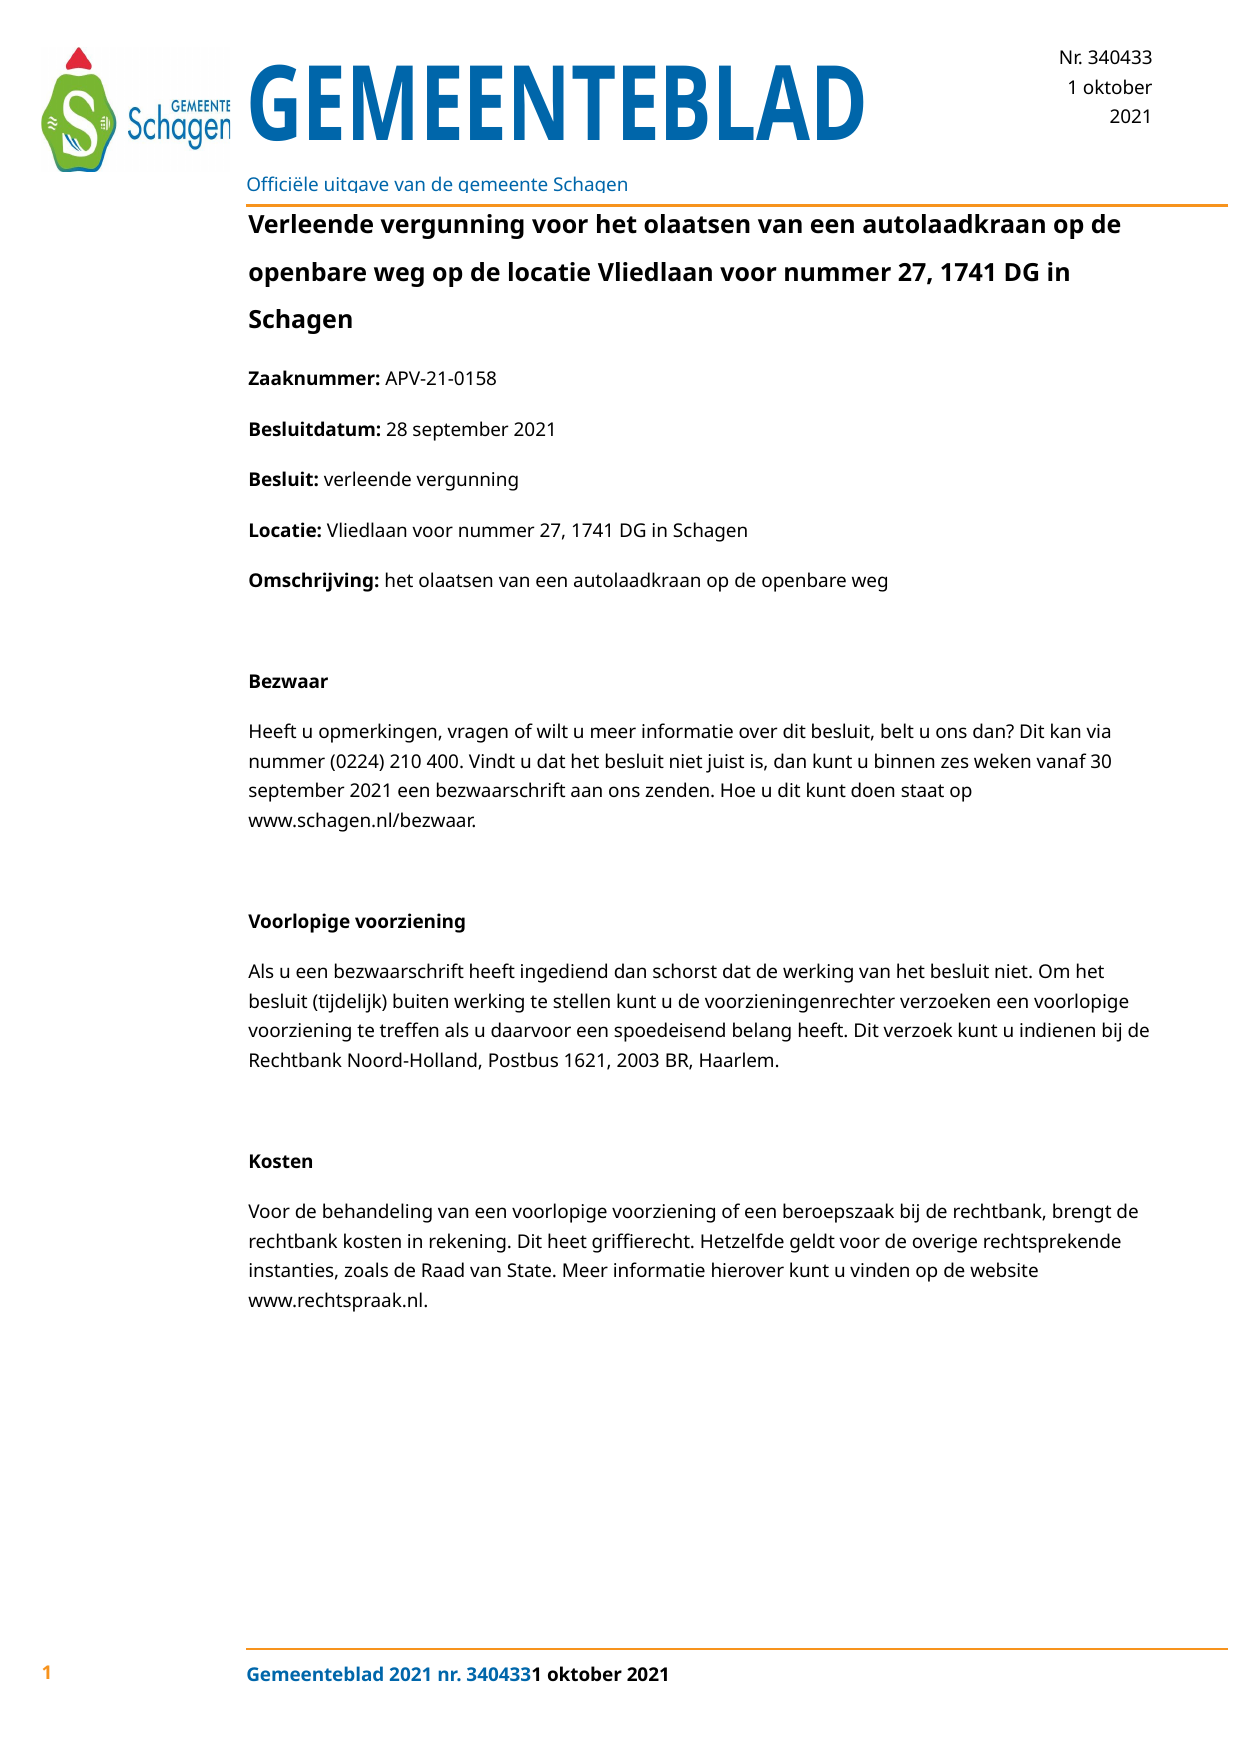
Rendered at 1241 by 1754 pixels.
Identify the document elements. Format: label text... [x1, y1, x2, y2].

text Verleende vergunning voor het olaatsen van een autolaadkraan op de openbare weg op de locatie Vliedlaan voor nummer 27, 1741 DG in Schagen [248, 207, 1152, 336]
text Omschrijving: het olaatsen van een autolaadkraan op de openbare weg [248, 567, 1152, 593]
text Bezwaar [248, 668, 1152, 694]
text Als u een bezwaarschrift heeft ingediend dan schorst dat de werking van het besluit niet. Om het besluit (tijdelijk) buiten werking te stellen kunt u de voorzieningenrechter verzoeken een voorlopige voorziening te treffen als u daarvoor een spoedeisend belang heeft. Dit verzoek kunt u indienen bij de Rechtbank Noord-Holland, Postbus 1621, 2003 BR, Haarlem. [248, 958, 1152, 1073]
text Kosten [248, 1148, 1152, 1174]
text Besluit: verleende vergunning [248, 466, 1152, 492]
text Heeft u opmerkingen, vragen of wilt u meer informatie over dit besluit, belt u ons dan? Dit kan via nummer (0224) 210 400. Vindt u dat het besluit niet juist is, dan kunt u binnen zes weken vanaf 30 september 2021 een bezwaarschrift aan ons zenden. Hoe u dit kunt doen staat op www.schagen.nl/bezwaar. [248, 718, 1152, 833]
text Locatie: Vliedlaan voor nummer 27, 1741 DG in Schagen [248, 517, 1152, 542]
text Voor de behandeling van een voorlopige voorziening of een beroepszaak bij de rechtbank, brengt de rechtbank kosten in rekening. Dit heet griffierecht. Hetzelfde geldt voor de overige rechtsprekende instanties, zoals de Raad van State. Meer informatie hierover kunt u vinden op de website www.rechtspraak.nl. [248, 1198, 1152, 1313]
text Voorlopige voorziening [248, 908, 1152, 934]
text Zaaknummer: APV-21-0158 [248, 366, 1152, 391]
text Besluitdatum: 28 september 2021 [248, 416, 1152, 442]
picture [41, 47, 231, 172]
